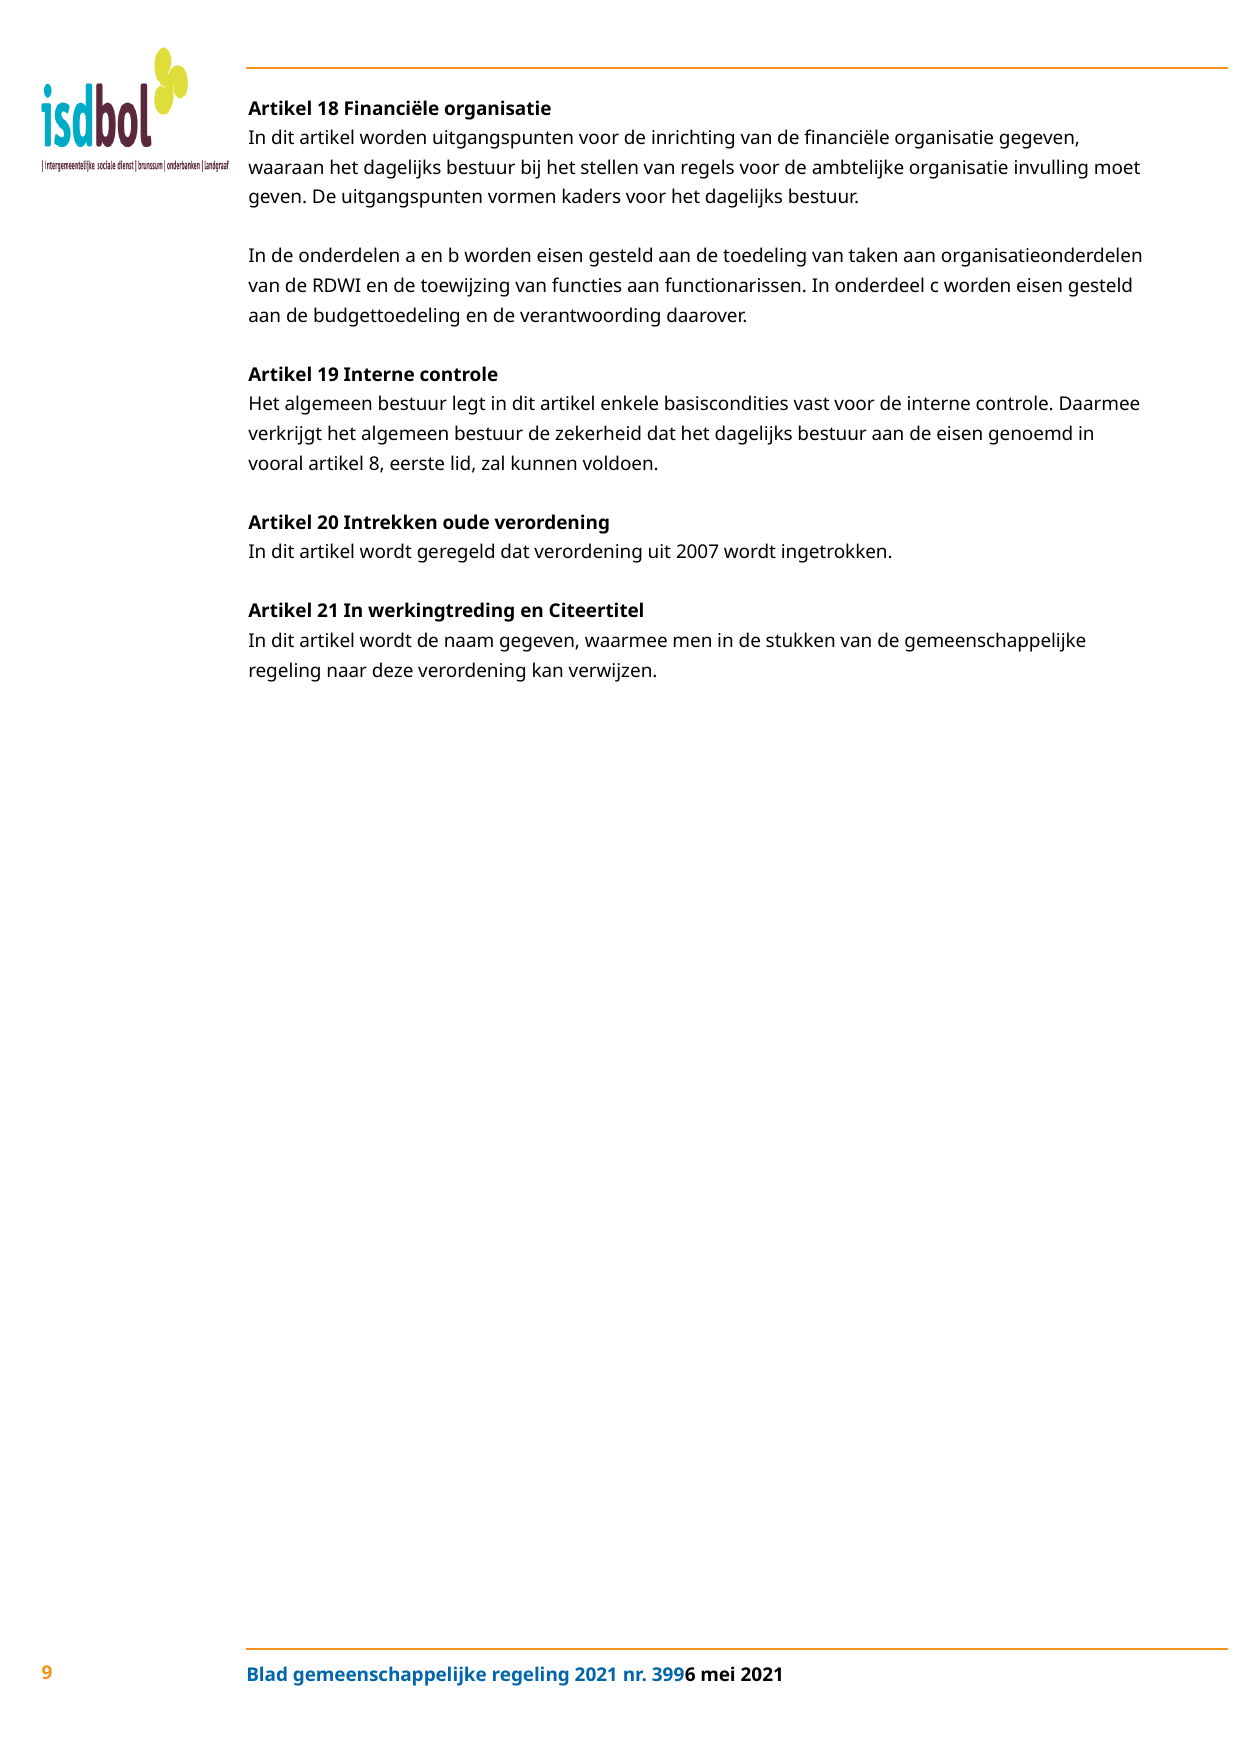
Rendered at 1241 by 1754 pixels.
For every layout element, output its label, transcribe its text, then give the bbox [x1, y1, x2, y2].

text Artikel 19 Interne controle [248, 361, 1152, 387]
text In de onderdelen a en b worden eisen gesteld aan de toedeling van taken aan organisatieonderdelen van de RDWI en de toewijzing van functies aan functionarissen. In onderdeel c worden eisen gesteld aan de budgettoedeling en de verantwoording daarover. [248, 243, 1152, 328]
text Artikel 21 In werkingtreding en Citeertitel [248, 598, 1152, 623]
text In dit artikel wordt geregeld dat verordening uit 2007 wordt ingetrokken. [248, 538, 1152, 564]
text Artikel 20 Intrekken oude verordening [248, 509, 1152, 535]
picture [41, 47, 231, 172]
text Het algemeen bestuur legt in dit artikel enkele basiscondities vast voor de interne controle. Daarmee verkrijgt het algemeen bestuur de zekerheid dat het dagelijks bestuur aan de eisen genoemd in vooral artikel 8, eerste lid, zal kunnen voldoen. [248, 391, 1152, 476]
text In dit artikel wordt de naam gegeven, waarmee men in de stukken van de gemeenschappelijke regeling naar deze verordening kan verwijzen. [248, 627, 1152, 683]
text In dit artikel worden uitgangspunten voor de inrichting van de financiële organisatie gegeven, waaraan het dagelijks bestuur bij het stellen van regels voor de ambtelijke organisatie invulling moet geven. De uitgangspunten vormen kaders voor het dagelijks bestuur. [248, 124, 1152, 209]
text Artikel 18 Financiële organisatie [248, 95, 1152, 121]
